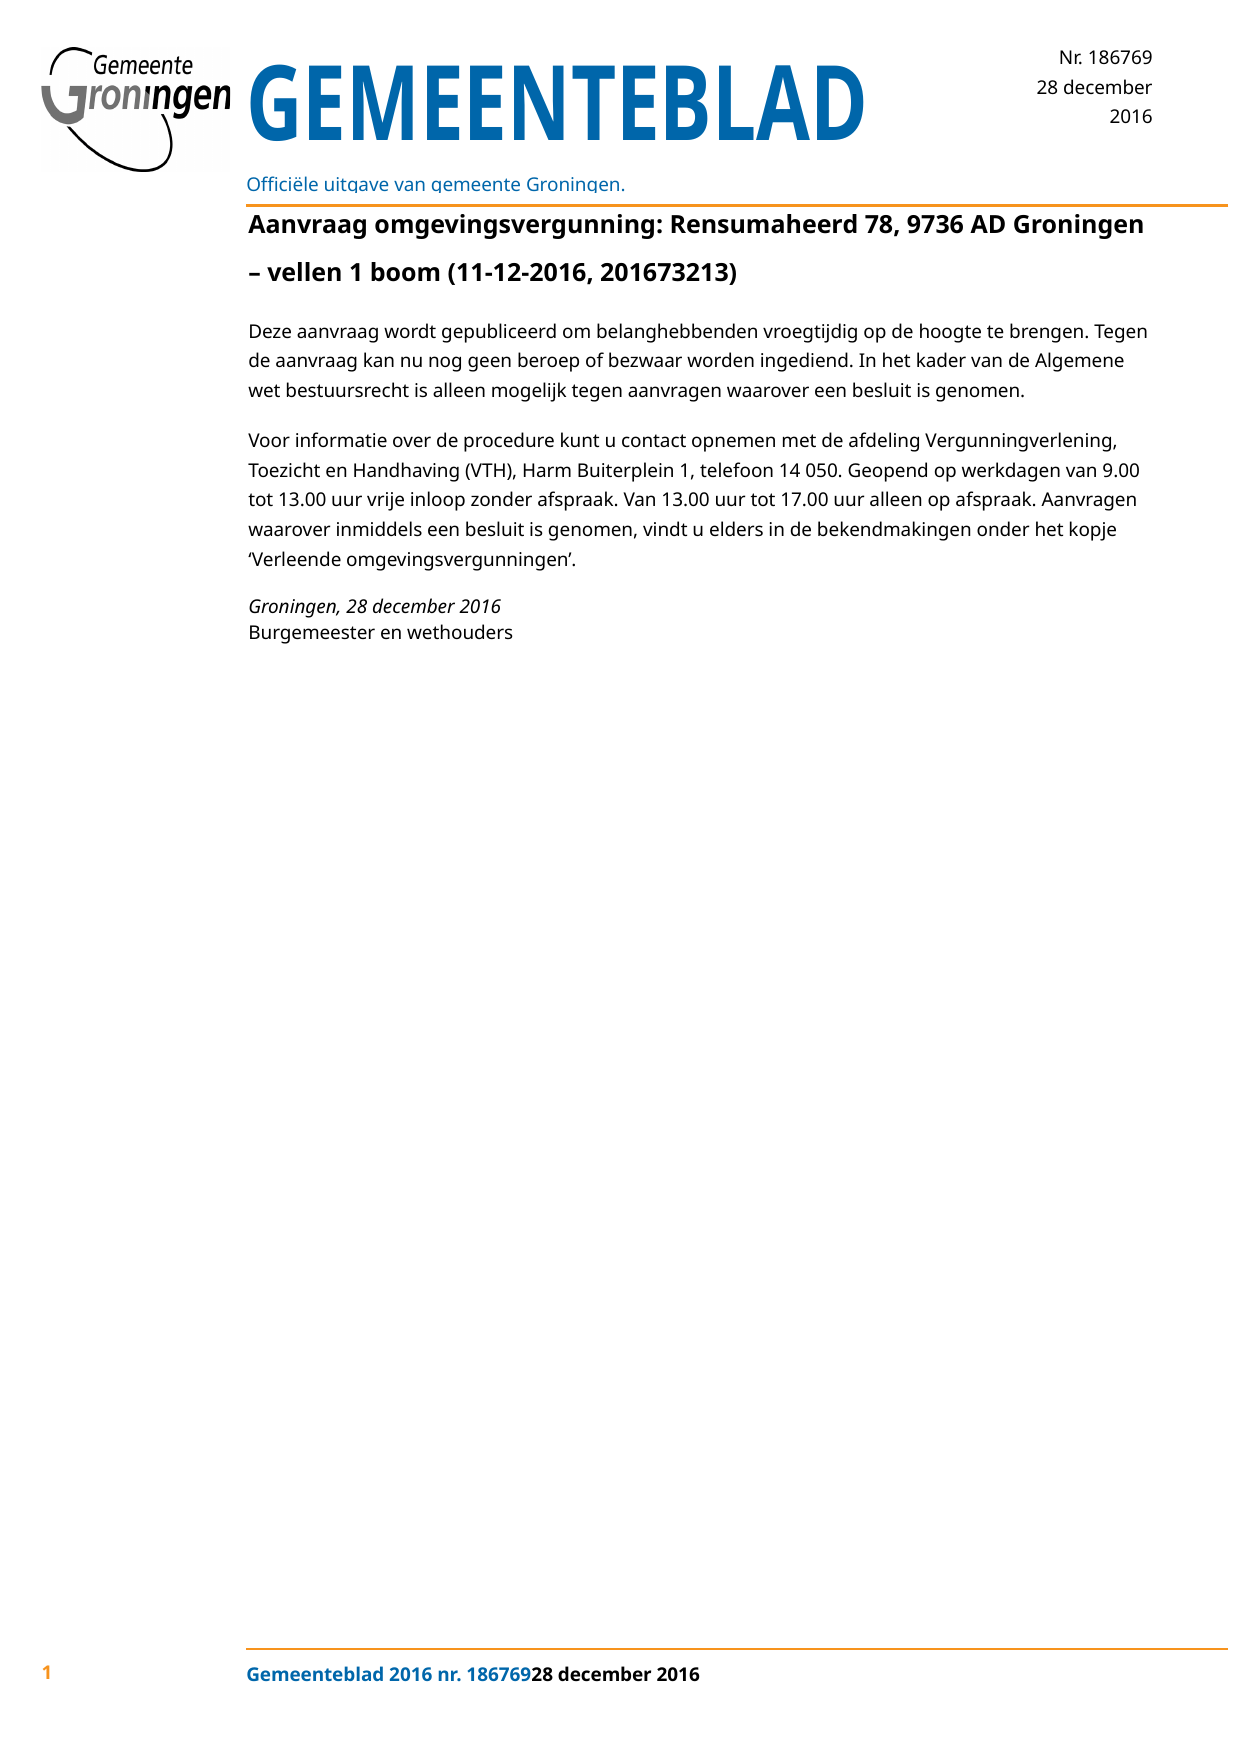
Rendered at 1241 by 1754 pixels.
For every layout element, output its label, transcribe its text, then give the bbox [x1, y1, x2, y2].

text Voor informatie over de procedure kunt u contact opnemen met de afdeling Vergunningverlening, Toezicht en Handhaving (VTH), Harm Buiterplein 1, telefoon 14 050. Geopend op werkdagen van 9.00 tot 13.00 uur vrije inloop zonder afspraak. Van 13.00 uur tot 17.00 uur alleen op afspraak. Aanvragen waarover inmiddels een besluit is genomen, vindt u elders in de bekendmakingen onder het kopje ‘Verleende omgevingsvergunningen’. [248, 427, 1152, 572]
text Deze aanvraag wordt gepubliceerd om belanghebbenden vroegtijdig op de hoogte te brengen. Tegen de aanvraag kan nu nog geen beroep of bezwaar worden ingediend. In het kader van de Algemene wet bestuursrecht is alleen mogelijk tegen aanvragen waarover een besluit is genomen. [248, 318, 1152, 403]
text Burgemeester en wethouders [248, 619, 1152, 645]
picture [41, 47, 231, 172]
text Aanvraag omgevingsvergunning: Rensumaheerd 78, 9736 AD Groningen – vellen 1 boom (11-12-2016, 201673213) [248, 207, 1152, 288]
text Groningen, 28 december 2016 [248, 594, 1152, 619]
